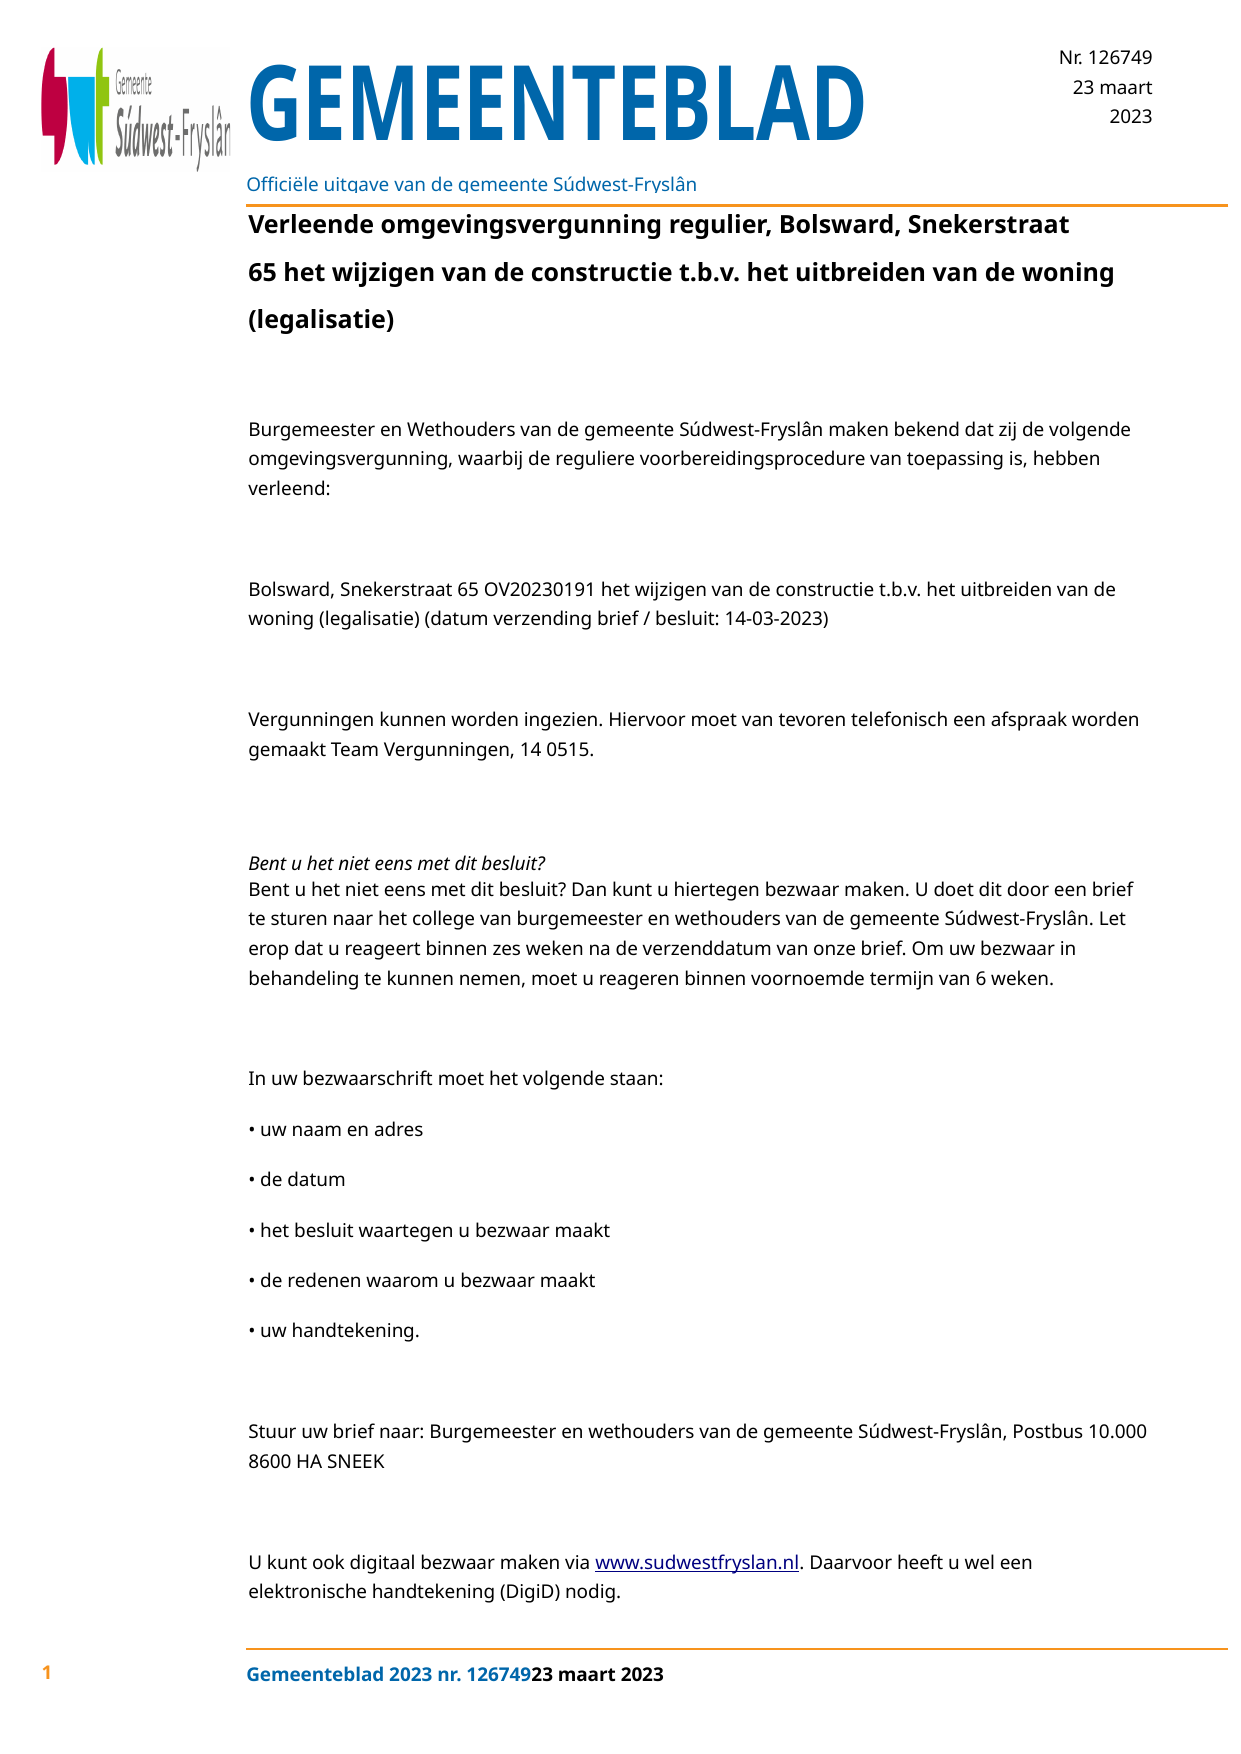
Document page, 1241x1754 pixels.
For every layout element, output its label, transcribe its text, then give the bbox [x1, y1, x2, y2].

text Verleende omgevingsvergunning regulier, Bolsward, Snekerstraat 65 het wijzigen van de constructie t.b.v. het uitbreiden van de woning (legalisatie) [248, 207, 1152, 336]
text Burgemeester en Wethouders van de gemeente Súdwest-Fryslân maken bekend dat zij de volgende omgevingsvergunning, waarbij de reguliere voorbereidingsprocedure van toepassing is, hebben verleend: [248, 416, 1152, 501]
text • de datum [248, 1166, 1152, 1192]
text Vergunningen kunnen worden ingezien. Hiervoor moet van tevoren telefonisch een afspraak worden gemaakt Team Vergunningen, 14 0515. [248, 706, 1152, 762]
text Bolsward, Snekerstraat 65 OV20230191 het wijzigen van de constructie t.b.v. het uitbreiden van de woning (legalisatie) (datum verzending brief / besluit: 14-03-2023) [248, 576, 1152, 631]
text • het besluit waartegen u bezwaar maakt [248, 1217, 1152, 1243]
picture [41, 47, 231, 172]
text • de redenen waarom u bezwaar maakt [248, 1267, 1152, 1293]
text Bent u het niet eens met dit besluit? Dan kunt u hiertegen bezwaar maken. U doet dit door een brief te sturen naar het college van burgemeester en wethouders van de gemeente Súdwest-Fryslân. Let erop dat u reageert binnen zes weken na de verzenddatum van onze brief. Om uw bezwaar in behandeling te kunnen nemen, moet u reageren binnen voornoemde termijn van 6 weken. [248, 876, 1152, 991]
text U kunt ook digitaal bezwaar maken via www.sudwestfryslan.nl. Daarvoor heeft u wel een elektronische handtekening (DigiD) nodig. [248, 1549, 1152, 1604]
text • uw handtekening. [248, 1318, 1152, 1343]
text Bent u het niet eens met dit besluit? [248, 850, 1152, 876]
text • uw naam en adres [248, 1116, 1152, 1142]
text Stuur uw brief naar: Burgemeester en wethouders van de gemeente Súdwest-Fryslân, Postbus 10.000 8600 HA SNEEK [248, 1418, 1152, 1474]
text In uw bezwaarschrift moet het volgende staan: [248, 1066, 1152, 1091]
